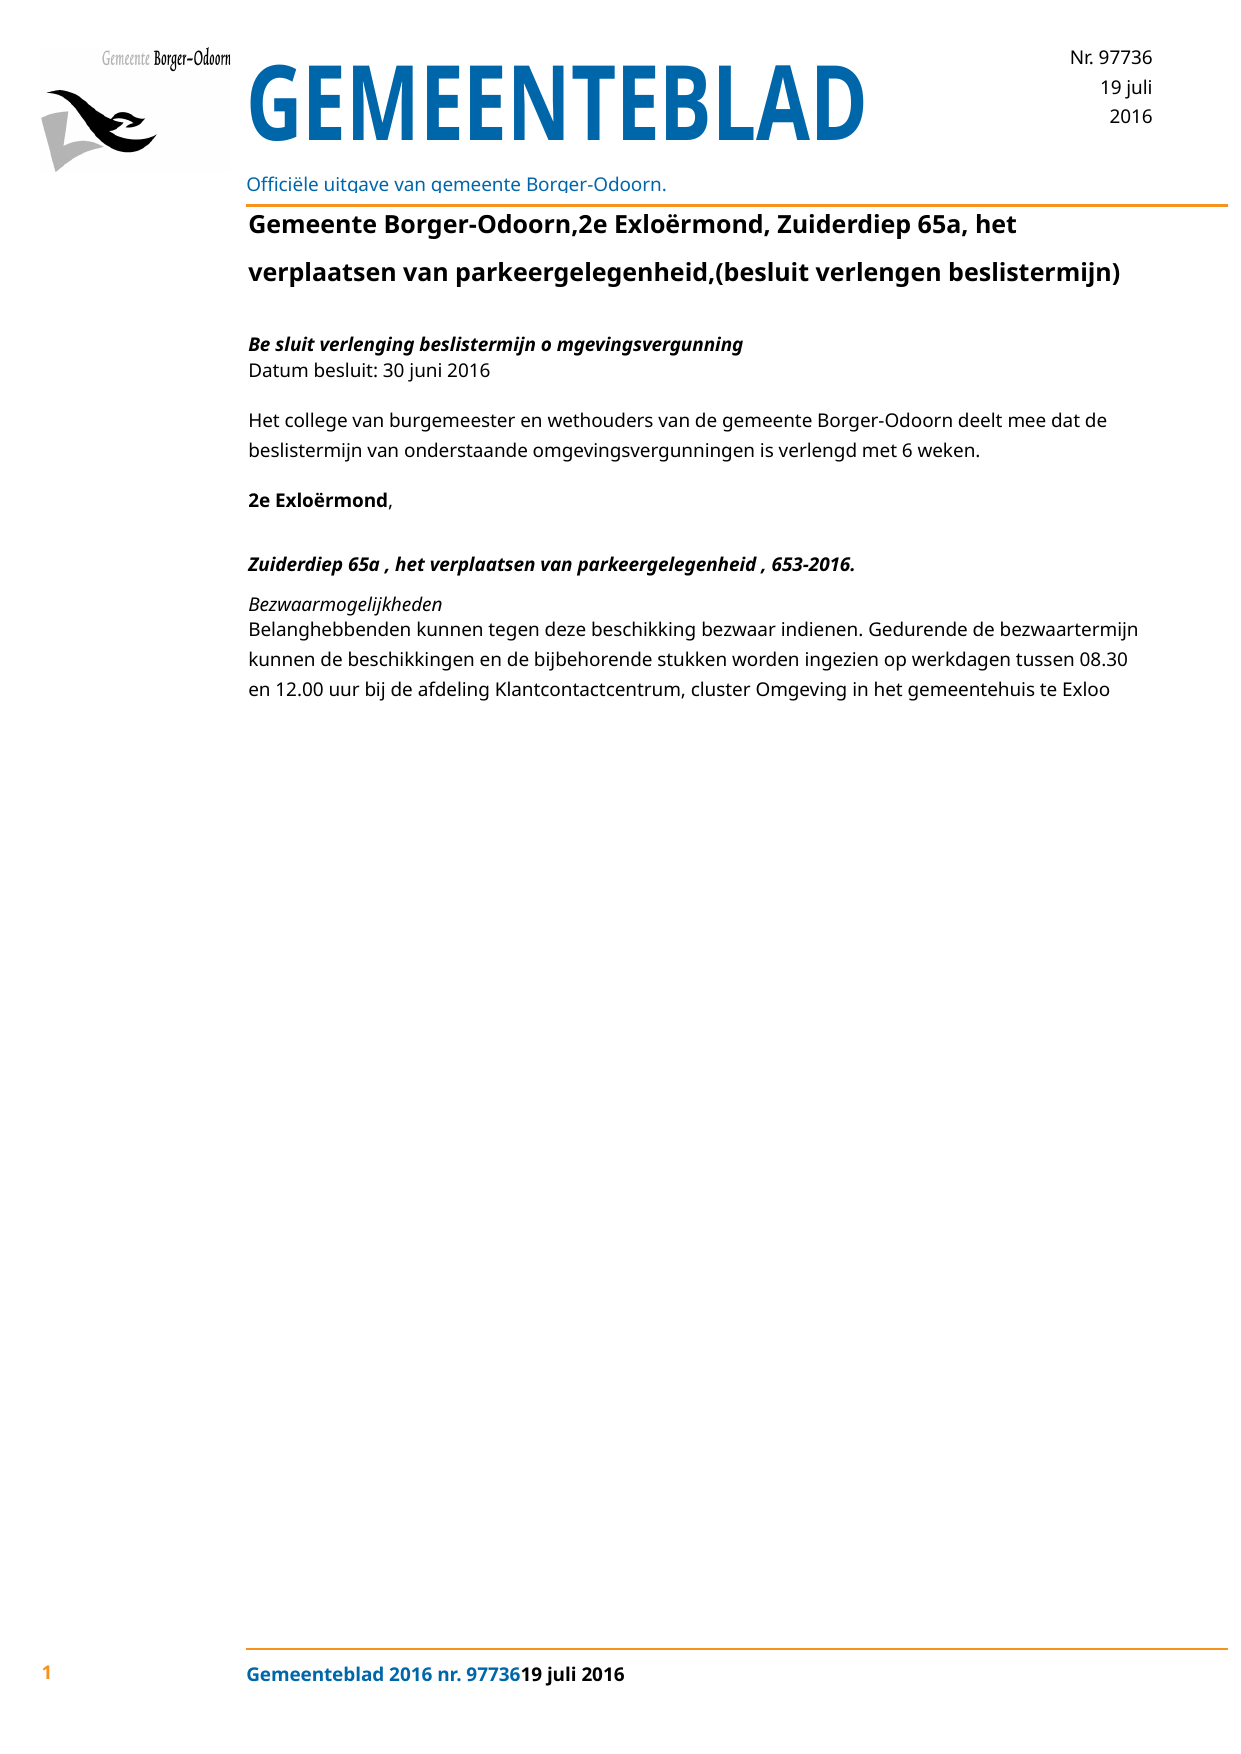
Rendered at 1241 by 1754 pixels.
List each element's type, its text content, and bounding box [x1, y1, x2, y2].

picture [41, 47, 231, 172]
text Bezwaarmogelijkheden [248, 591, 1152, 617]
text Gemeente Borger-Odoorn,2e Exloërmond, Zuiderdiep 65a, het verplaatsen van parkeergelegenheid,(besluit verlengen beslistermijn) [248, 207, 1152, 288]
text Het college van burgemeester en wethouders van de gemeente Borger-Odoorn deelt mee dat de beslistermijn van onderstaande omgevingsvergunningen is verlengd met 6 weken. [248, 408, 1152, 463]
text 2e Exloërmond, [248, 488, 1152, 513]
text Belanghebbenden kunnen tegen deze beschikking bezwaar indienen. Gedurende de bezwaartermijn kunnen de beschikkingen en de bijbehorende stukken worden ingezien op werkdagen tussen 08.30 en 12.00 uur bij de afdeling Klantcontactcentrum, cluster Omgeving in het gemeentehuis te Exloo [248, 617, 1152, 701]
text Datum besluit: 30 juni 2016 [248, 357, 1152, 383]
text Zuiderdiep 65a , het verplaatsen van parkeergelegenheid , 653-2016. [248, 552, 1152, 577]
text Be sluit verlenging beslistermijn o mgevingsvergunning [248, 331, 1152, 357]
